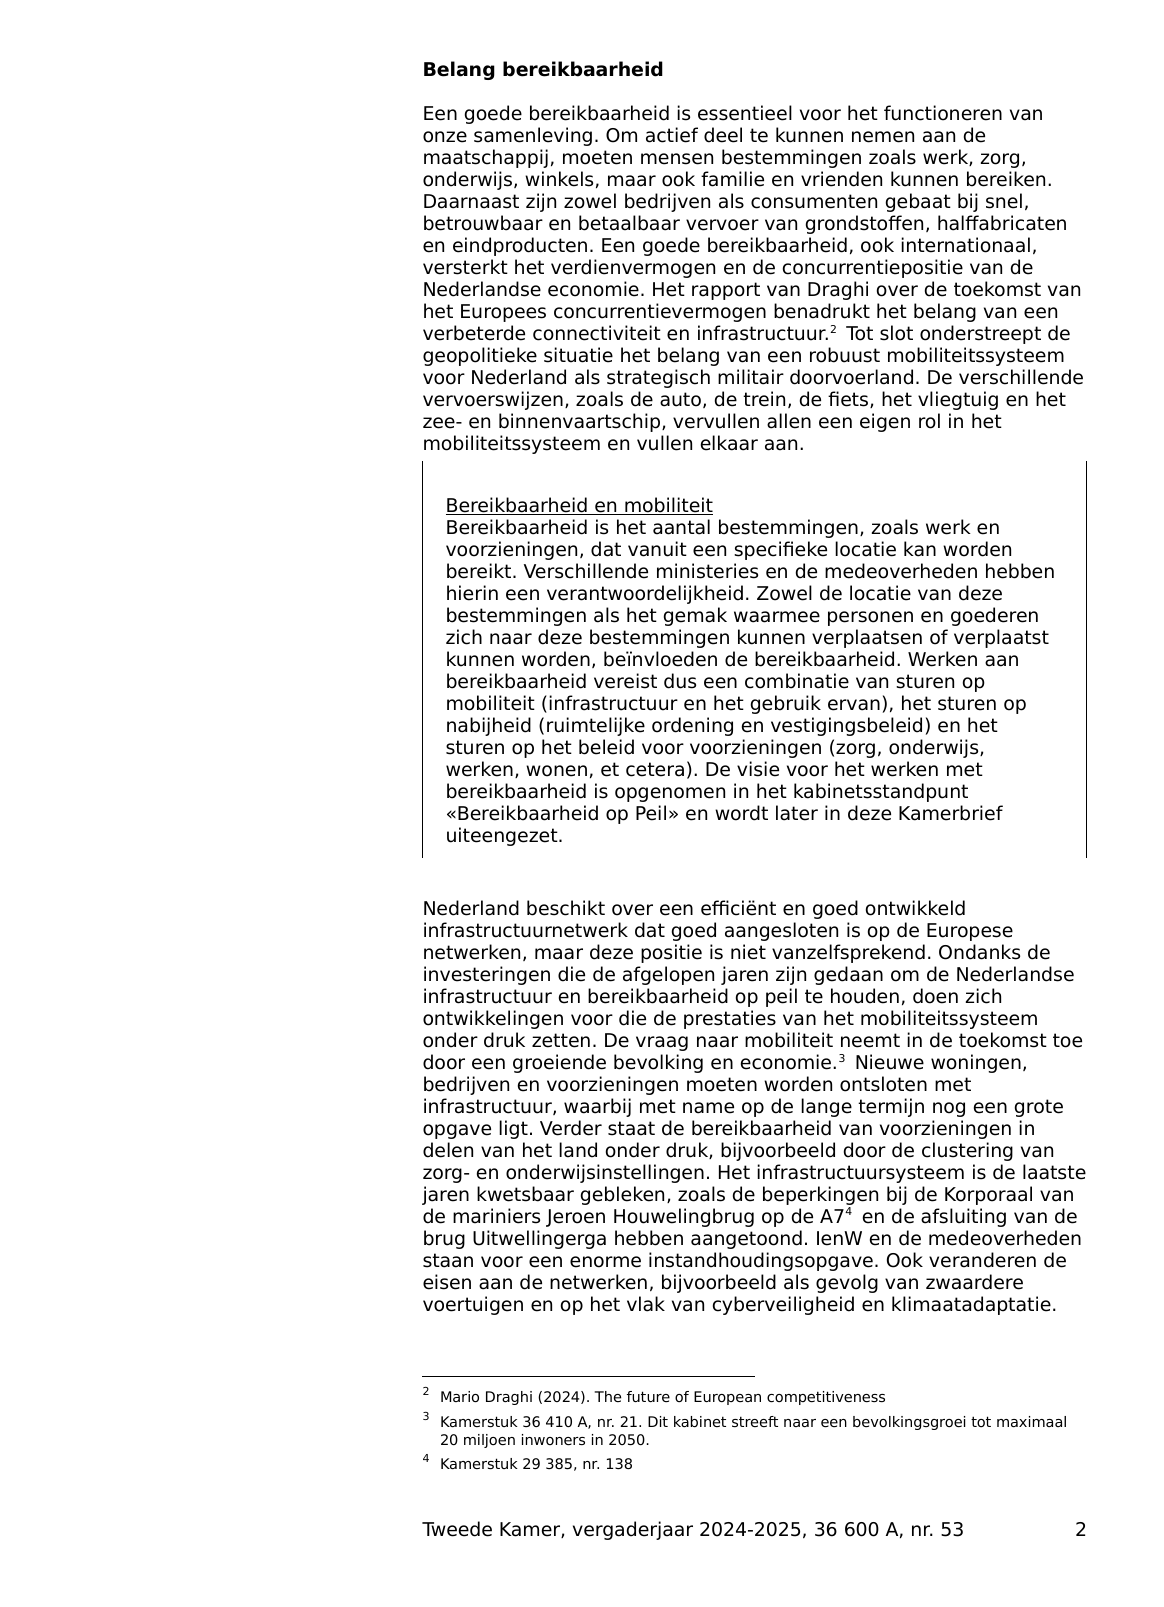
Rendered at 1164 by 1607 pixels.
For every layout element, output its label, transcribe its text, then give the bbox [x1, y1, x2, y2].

text Een goede bereikbaarheid is essentieel voor het functioneren van onze samenleving. Om actief deel te kunnen nemen aan de maatschappij, moeten mensen bestemmingen zoals werk, zorg, onderwijs, winkels, maar ook familie en vrienden kunnen bereiken. Daarnaast zijn zowel bedrijven als consumenten gebaat bij snel, betrouwbaar en betaalbaar vervoer van grondstoffen, halffabricaten en eindproducten. Een goede bereikbaarheid, ook internationaal, versterkt het verdienvermogen en de concurrentiepositie van de Nederlandse economie. Het rapport van Draghi over de toekomst van het Europees concurrentievermogen benadrukt het belang van een verbeterde connectiviteit en infrastructuur. Tot slot onderstreept de geopolitieke situatie het belang van een robuust mobiliteitssysteem voor Nederland als strategisch militair doorvoerland. De verschillende vervoerswijzen, zoals de auto, de trein, de fiets, het vliegtuig en het zee- en binnenvaartschip, vervullen allen een eigen rol in het mobiliteitssysteem en vullen elkaar aan. [422, 103, 1087, 455]
text Mario Draghi (2024). The future of European competitiveness [422, 1385, 1087, 1407]
text Kamerstuk 36 410 A, nr. 21. Dit kabinet streeft naar een bevolkingsgroei tot maximaal 20 miljoen inwoners in 2050. [422, 1410, 1087, 1449]
subtitle Belang bereikbaarheid [422, 59, 1087, 81]
table_header Bereikbaarheid en mobiliteit Bereikbaarheid is het aantal bestemmingen, zoals werk en voorzieningen, dat vanuit een specifieke locatie kan worden bereikt. Verschillende ministeries en de medeoverheden hebben hierin een verantwoordelijkheid. Zowel de locatie van deze bestemmingen als het gemak waarmee personen en goederen zich naar deze bestemmingen kunnen verplaatsen of verplaatst kunnen worden, beïnvloeden de bereikbaarheid. Werken aan bereikbaarheid vereist dus een combinatie van sturen op mobiliteit (infrastructuur en het gebruik ervan), het sturen op nabijheid (ruimtelijke ordening en vestigingsbeleid) en het sturen op het beleid voor voorzieningen (zorg, onderwijs, werken, wonen, et cetera). De visie voor het werken met bereikbaarheid is opgenomen in het kabinetsstandpunt «Bereikbaarheid op Peil» en wordt later in deze Kamerbrief uiteengezet. [423, 461, 1086, 858]
text Nederland beschikt over een efficiënt en goed ontwikkeld infrastructuurnetwerk dat goed aangesloten is op de Europese netwerken, maar deze positie is niet vanzelfsprekend. Ondanks de investeringen die de afgelopen jaren zijn gedaan om de Nederlandse infrastructuur en bereikbaarheid op peil te houden, doen zich ontwikkelingen voor die de prestaties van het mobiliteitssysteem onder druk zetten. De vraag naar mobiliteit neemt in de toekomst toe door een groeiende bevolking en economie. Nieuwe woningen, bedrijven en voorzieningen moeten worden ontsloten met infrastructuur, waarbij met name op de lange termijn nog een grote opgave ligt. Verder staat de bereikbaarheid van voorzieningen in delen van het land onder druk, bijvoorbeeld door de clustering van zorg- en onderwijsinstellingen. Het infrastructuursysteem is de laatste jaren kwetsbaar gebleken, zoals de beperkingen bij de Korporaal van de mariniers Jeroen Houwelingbrug op de A7 en de afsluiting van de brug Uitwellingerga hebben aangetoond. IenW en de medeoverheden staan voor een enorme instandhoudingsopgave. Ook veranderen de eisen aan de netwerken, bijvoorbeeld als gevolg van zwaardere voertuigen en op het vlak van cyberveiligheid en klimaatadaptatie. [422, 898, 1087, 1316]
text Kamerstuk 29 385, nr. 138 [422, 1452, 1087, 1474]
